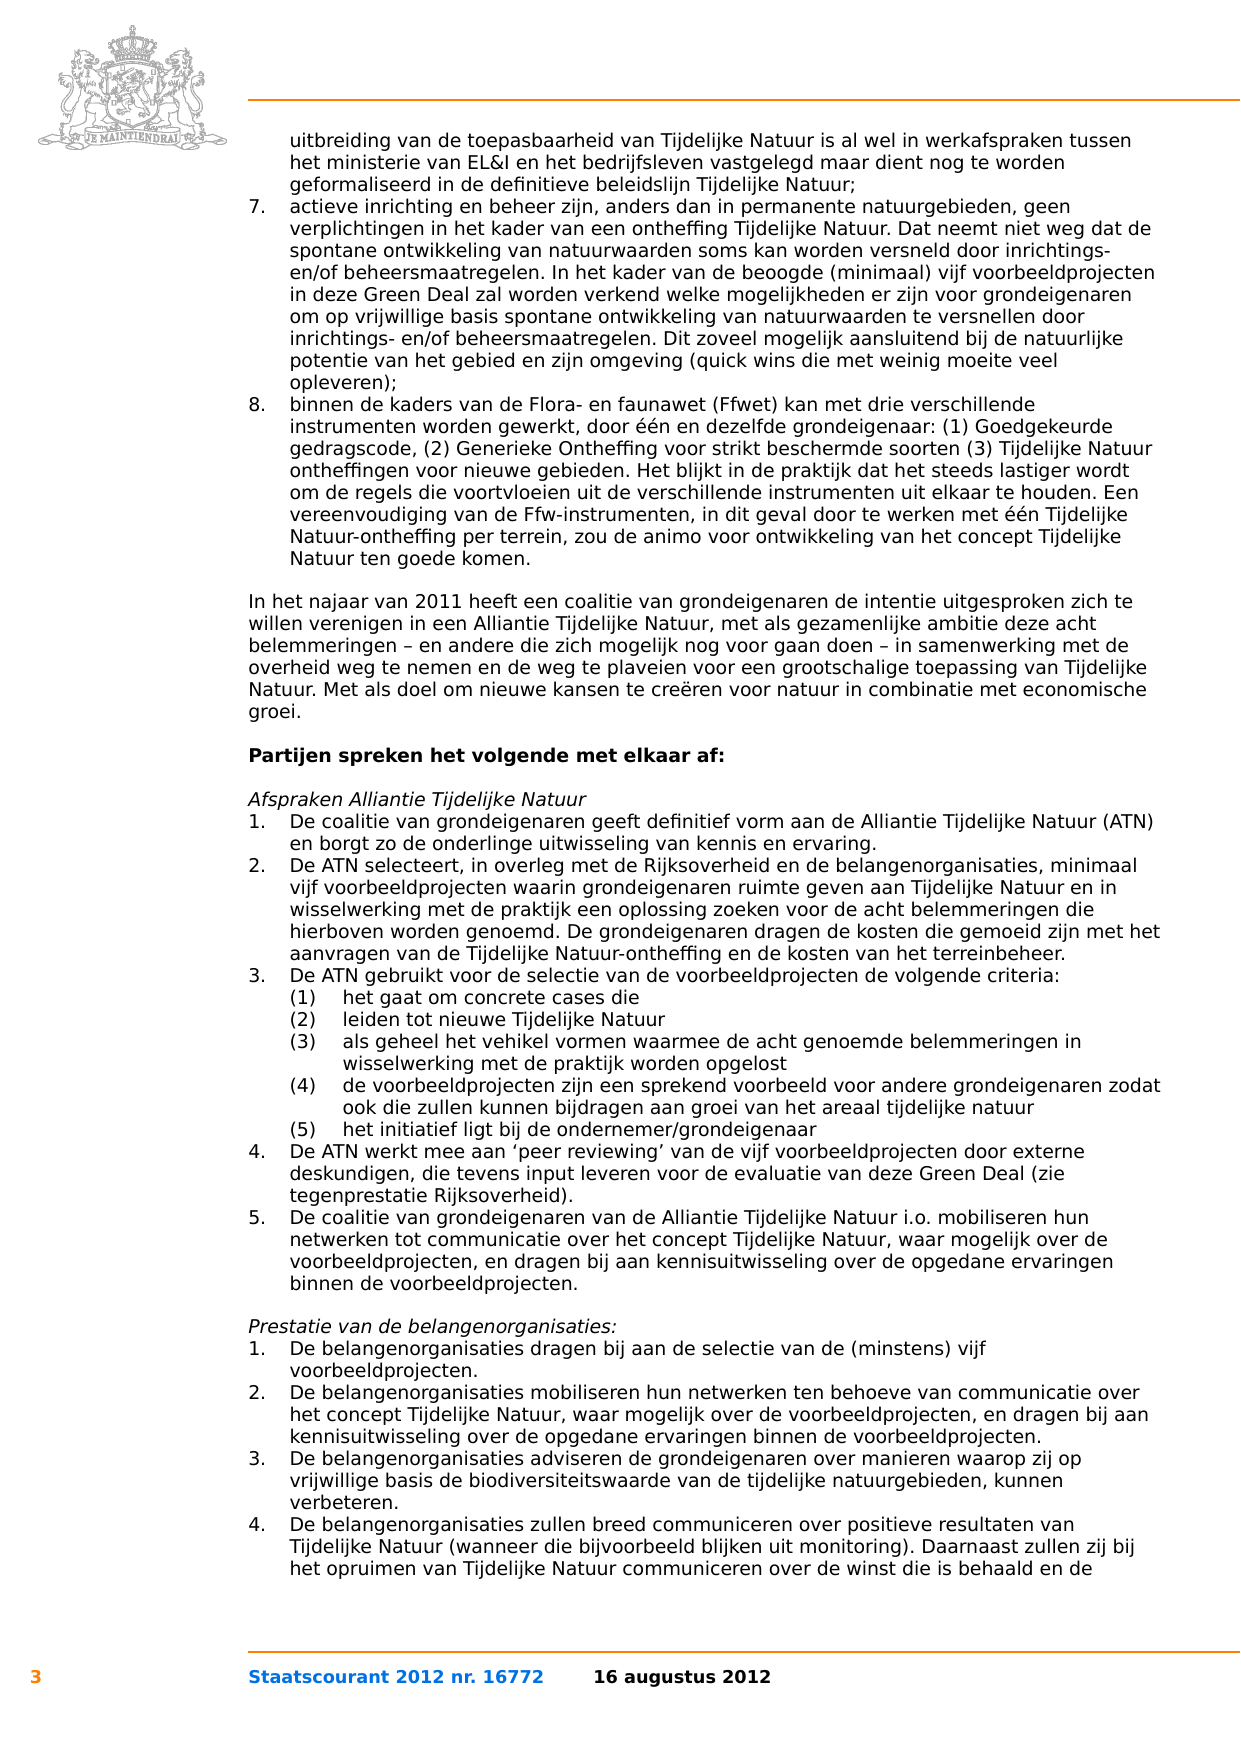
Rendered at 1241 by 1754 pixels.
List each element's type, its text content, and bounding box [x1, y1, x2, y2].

text 3. De belangenorganisaties adviseren de grondeigenaren over manieren waarop zij op vrijwillige basis de biodiversiteitswaarde van de tijdelijke natuurgebieden, kunnen verbeteren. [248, 1448, 1163, 1514]
text (1) het gaat om concrete cases die [289, 987, 1163, 1009]
text 5. De coalitie van grondeigenaren van de Alliantie Tijdelijke Natuur i.o. mobiliseren hun netwerken tot communicatie over het concept Tijdelijke Natuur, waar mogelijk over de voorbeeldprojecten, en dragen bij aan kennisuitwisseling over de opgedane ervaringen binnen de voorbeeldprojecten. [248, 1207, 1163, 1294]
text (2) leiden tot nieuwe Tijdelijke Natuur [289, 1009, 1163, 1031]
text Prestatie van de belangenorganisaties: [248, 1316, 1163, 1338]
text uitbreiding van de toepasbaarheid van Tijdelijke Natuur is al wel in werkafspraken tussen het ministerie van EL&I en het bedrijfsleven vastgelegd maar dient nog te worden geformaliseerd in de definitieve beleidslijn Tijdelijke Natuur; [248, 130, 1163, 196]
text 8. binnen de kaders van de Flora- en faunawet (Ffwet) kan met drie verschillende instrumenten worden gewerkt, door één en dezelfde grondeigenaar: (1) Goedgekeurde gedragscode, (2) Generieke Ontheffing voor strikt beschermde soorten (3) Tijdelijke Natuur ontheffingen voor nieuwe gebieden. Het blijkt in de praktijk dat het steeds lastiger wordt om de regels die voortvloeien uit de verschillende instrumenten uit elkaar te houden. Een vereenvoudiging van de Ffw-instrumenten, in dit geval door te werken met één Tijdelijke Natuur-ontheffing per terrein, zou de animo voor ontwikkeling van het concept Tijdelijke Natuur ten goede komen. [248, 394, 1163, 569]
text Afspraken Alliantie Tijdelijke Natuur [248, 789, 1163, 811]
text (5) het initiatief ligt bij de ondernemer/grondeigenaar [289, 1119, 1163, 1141]
text (4) de voorbeeldprojecten zijn een sprekend voorbeeld voor andere grondeigenaren zodat ook die zullen kunnen bijdragen aan groei van het areaal tijdelijke natuur [289, 1075, 1163, 1119]
text Partijen spreken het volgende met elkaar af: [248, 745, 1163, 767]
text 2. De ATN selecteert, in overleg met de Rijksoverheid en de belangenorganisaties, minimaal vijf voorbeeldprojecten waarin grondeigenaren ruimte geven aan Tijdelijke Natuur en in wisselwerking met de praktijk een oplossing zoeken voor de acht belemmeringen die hierboven worden genoemd. De grondeigenaren dragen de kosten die gemoeid zijn met het aanvragen van de Tijdelijke Natuur-ontheffing en de kosten van het terreinbeheer. [248, 855, 1163, 965]
text In het najaar van 2011 heeft een coalitie van grondeigenaren de intentie uitgesproken zich te willen verenigen in een Alliantie Tijdelijke Natuur, met als gezamenlijke ambitie deze acht belemmeringen – en andere die zich mogelijk nog voor gaan doen – in samenwerking met de overheid weg te nemen en de weg te plaveien voor een grootschalige toepassing van Tijdelijke Natuur. Met als doel om nieuwe kansen te creëren voor natuur in combinatie met economische groei. [248, 591, 1163, 723]
text 3. De ATN gebruikt voor de selectie van de voorbeeldprojecten de volgende criteria: [248, 965, 1163, 987]
text (3) als geheel het vehikel vormen waarmee de acht genoemde belemmeringen in wisselwerking met de praktijk worden opgelost [289, 1031, 1163, 1075]
text 1. De coalitie van grondeigenaren geeft definitief vorm aan de Alliantie Tijdelijke Natuur (ATN) en borgt zo de onderlinge uitwisseling van kennis en ervaring. [248, 811, 1163, 855]
text 2. De belangenorganisaties mobiliseren hun netwerken ten behoeve van communicatie over het concept Tijdelijke Natuur, waar mogelijk over de voorbeeldprojecten, en dragen bij aan kennisuitwisseling over de opgedane ervaringen binnen de voorbeeldprojecten. [248, 1382, 1163, 1448]
text 4. De belangenorganisaties zullen breed communiceren over positieve resultaten van Tijdelijke Natuur (wanneer die bijvoorbeeld blijken uit monitoring). Daarnaast zullen zij bij het opruimen van Tijdelijke Natuur communiceren over de winst die is behaald en de [248, 1514, 1163, 1580]
text 7. actieve inrichting en beheer zijn, anders dan in permanente natuurgebieden, geen verplichtingen in het kader van een ontheffing Tijdelijke Natuur. Dat neemt niet weg dat de spontane ontwikkeling van natuurwaarden soms kan worden versneld door inrichtings- en/of beheersmaatregelen. In het kader van de beoogde (minimaal) vijf voorbeeldprojecten in deze Green Deal zal worden verkend welke mogelijkheden er zijn voor grondeigenaren om op vrijwillige basis spontane ontwikkeling van natuurwaarden te versnellen door inrichtings- en/of beheersmaatregelen. Dit zoveel mogelijk aansluitend bij de natuurlijke potentie van het gebied en zijn omgeving (quick wins die met weinig moeite veel opleveren); [248, 196, 1163, 394]
text 4. De ATN werkt mee aan ‘peer reviewing’ van de vijf voorbeeldprojecten door externe deskundigen, die tevens input leveren voor de evaluatie van deze Green Deal (zie tegenprestatie Rijksoverheid). [248, 1141, 1163, 1207]
text 1. De belangenorganisaties dragen bij aan de selectie van de (minstens) vijf voorbeeldprojecten. [248, 1338, 1163, 1382]
picture [38, 25, 227, 150]
